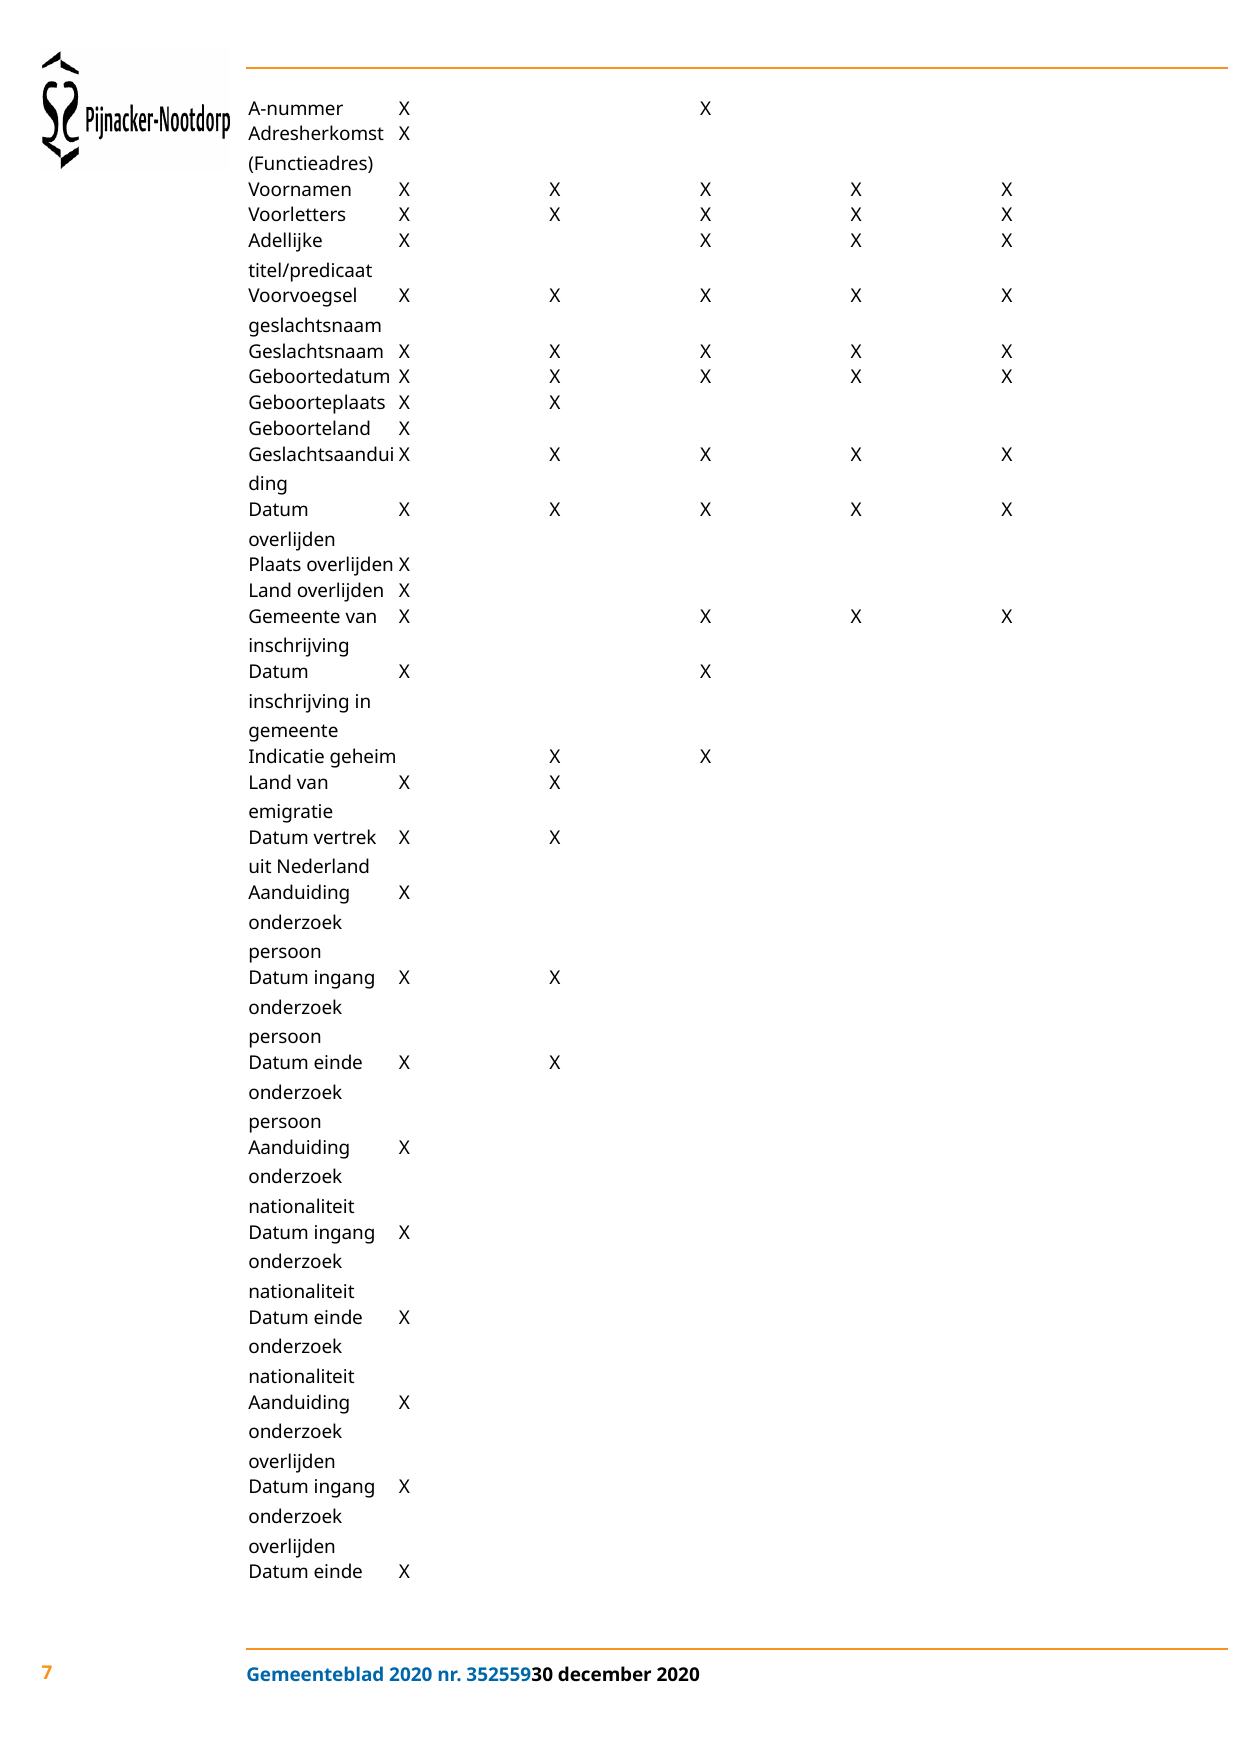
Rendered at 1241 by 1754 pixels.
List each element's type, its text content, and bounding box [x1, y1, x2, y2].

table_cell X [850, 496, 1001, 551]
table_cell X [399, 658, 549, 743]
table_cell X [549, 743, 700, 769]
table_cell [850, 121, 1001, 176]
table_cell X [549, 364, 700, 389]
table_cell [1001, 389, 1152, 415]
table_cell [850, 1389, 1001, 1474]
table_cell X [549, 824, 700, 879]
table_cell X [700, 364, 850, 389]
table_cell X [850, 441, 1001, 496]
table_cell [700, 415, 850, 441]
table_cell [1001, 1049, 1152, 1134]
table_cell X [399, 824, 549, 879]
table_cell [549, 603, 700, 658]
table_cell X [1001, 227, 1152, 283]
table_cell X [399, 577, 549, 603]
table_cell X [549, 496, 700, 551]
table_cell X [700, 496, 850, 551]
table_cell [700, 551, 850, 577]
table_cell Voornamen [248, 176, 398, 202]
table_cell [700, 1559, 850, 1584]
table_cell [700, 1134, 850, 1219]
table_cell X [399, 121, 549, 176]
table_cell X [399, 202, 549, 227]
table_cell X [850, 603, 1001, 658]
table_cell [1001, 415, 1152, 441]
table_cell X [549, 441, 700, 496]
table_cell X [399, 551, 549, 577]
table_cell [549, 1219, 700, 1304]
table_cell X [399, 1389, 549, 1474]
table_cell [1001, 1304, 1152, 1389]
table_cell [549, 1134, 700, 1219]
table_cell Geboorteplaats [248, 389, 398, 415]
table_cell X [700, 658, 850, 743]
table_cell X [399, 496, 549, 551]
table_cell [850, 389, 1001, 415]
table_cell X [399, 227, 549, 283]
table_cell [700, 1219, 850, 1304]
table_cell [850, 880, 1001, 964]
table_cell [850, 95, 1001, 121]
table_cell [549, 95, 700, 121]
table_cell X [549, 283, 700, 338]
table_cell A-nummer [248, 95, 398, 121]
picture [41, 47, 231, 172]
table_cell [700, 389, 850, 415]
table_cell [850, 1559, 1001, 1584]
table_cell [1001, 95, 1152, 121]
table_cell Datum inschrijving in gemeente [248, 658, 398, 743]
table_cell X [399, 441, 549, 496]
table_cell X [700, 95, 850, 121]
table_cell [549, 1474, 700, 1559]
table_cell [850, 769, 1001, 824]
table_cell [850, 743, 1001, 769]
table_cell [549, 577, 700, 603]
table_cell X [399, 364, 549, 389]
table_cell X [700, 743, 850, 769]
table_cell X [399, 389, 549, 415]
table_cell [549, 415, 700, 441]
table_cell X [549, 338, 700, 364]
table_cell X [399, 603, 549, 658]
table_cell X [850, 227, 1001, 283]
table_cell [549, 658, 700, 743]
table_cell [700, 1049, 850, 1134]
table_cell [549, 1389, 700, 1474]
table_cell X [399, 95, 549, 121]
table_cell [1001, 577, 1152, 603]
table_cell [850, 577, 1001, 603]
table_cell Datum ingang onderzoek overlijden [248, 1474, 398, 1559]
table_cell Plaats overlijden [248, 551, 398, 577]
table_cell [1001, 964, 1152, 1049]
table_cell X [399, 1219, 549, 1304]
table_cell X [1001, 603, 1152, 658]
table_cell X [549, 964, 700, 1049]
table_cell X [700, 603, 850, 658]
table_cell Geboorteland [248, 415, 398, 441]
table_cell X [850, 176, 1001, 202]
table_cell X [1001, 338, 1152, 364]
table_cell Aanduiding onderzoek persoon [248, 880, 398, 964]
table_cell [850, 551, 1001, 577]
table_cell [850, 1304, 1001, 1389]
table_cell [1001, 121, 1152, 176]
table_cell [1001, 824, 1152, 879]
table_cell Adresherkomst (Functieadres) [248, 121, 398, 176]
table_cell X [399, 176, 549, 202]
table_cell X [549, 1049, 700, 1134]
table_cell X [850, 283, 1001, 338]
table_cell [549, 551, 700, 577]
table_cell Land van emigratie [248, 769, 398, 824]
table_cell Aanduiding onderzoek nationaliteit [248, 1134, 398, 1219]
table_cell [1001, 1134, 1152, 1219]
table_cell [850, 964, 1001, 1049]
table_cell [700, 1389, 850, 1474]
table_cell [1001, 1559, 1152, 1584]
table_cell X [1001, 202, 1152, 227]
table_cell [1001, 1389, 1152, 1474]
table_cell X [1001, 496, 1152, 551]
table_cell [700, 121, 850, 176]
table_cell [700, 1474, 850, 1559]
table_cell X [399, 964, 549, 1049]
table_cell Indicatie geheim [248, 743, 398, 769]
table_cell X [549, 769, 700, 824]
table_cell [1001, 658, 1152, 743]
table_cell [700, 1304, 850, 1389]
table_cell X [399, 338, 549, 364]
table_cell [850, 1134, 1001, 1219]
table_cell X [549, 389, 700, 415]
table_cell X [700, 338, 850, 364]
table_cell X [399, 415, 549, 441]
table_cell [549, 227, 700, 283]
table_cell [399, 743, 549, 769]
table_cell Voorvoegsel geslachtsnaam [248, 283, 398, 338]
table_cell [700, 577, 850, 603]
table_cell X [700, 283, 850, 338]
table_cell [850, 415, 1001, 441]
table_cell Datum ingang onderzoek nationaliteit [248, 1219, 398, 1304]
table_cell X [850, 202, 1001, 227]
table_cell Datum einde onderzoek persoon [248, 1049, 398, 1134]
table_cell Datum vertrek uit Nederland [248, 824, 398, 879]
table_cell X [700, 176, 850, 202]
table_cell [549, 1559, 700, 1584]
table_cell Adellijke titel/predicaat [248, 227, 398, 283]
table_cell X [700, 227, 850, 283]
table_cell [1001, 880, 1152, 964]
table_cell Datum einde onderzoek nationaliteit [248, 1304, 398, 1389]
table_cell X [399, 283, 549, 338]
table_cell X [1001, 176, 1152, 202]
table_cell X [850, 364, 1001, 389]
table_cell [1001, 743, 1152, 769]
table_cell [549, 121, 700, 176]
table_cell Geslachtsnaam [248, 338, 398, 364]
table_cell [700, 824, 850, 879]
table_cell [549, 880, 700, 964]
table_cell Gemeente van inschrijving [248, 603, 398, 658]
table_cell Datum ingang onderzoek persoon [248, 964, 398, 1049]
table_cell [850, 658, 1001, 743]
table_cell [549, 1304, 700, 1389]
table_cell X [1001, 283, 1152, 338]
table_cell [850, 824, 1001, 879]
table_cell X [549, 202, 700, 227]
table_cell X [399, 1474, 549, 1559]
table_cell [700, 964, 850, 1049]
table_cell X [549, 176, 700, 202]
table_cell [1001, 1219, 1152, 1304]
table_cell X [1001, 441, 1152, 496]
table_cell Land overlijden [248, 577, 398, 603]
table_cell X [399, 769, 549, 824]
table_cell X [700, 202, 850, 227]
table_cell [700, 769, 850, 824]
table_cell X [399, 1134, 549, 1219]
table_cell [850, 1474, 1001, 1559]
table_cell Voorletters [248, 202, 398, 227]
table_cell [700, 880, 850, 964]
table_cell [850, 1049, 1001, 1134]
table_cell Datum overlijden [248, 496, 398, 551]
table_cell X [399, 1049, 549, 1134]
table_cell Aanduiding onderzoek overlijden [248, 1389, 398, 1474]
table_cell [850, 1219, 1001, 1304]
table_cell Geboortedatum [248, 364, 398, 389]
table_cell X [399, 880, 549, 964]
table_cell [1001, 1474, 1152, 1559]
table_cell X [850, 338, 1001, 364]
table_cell X [399, 1559, 549, 1584]
table_cell [1001, 551, 1152, 577]
table_cell Geslachtsaanduiding [248, 441, 398, 496]
table_cell X [700, 441, 850, 496]
table_cell X [399, 1304, 549, 1389]
table_cell X [1001, 364, 1152, 389]
table_cell Datum einde [248, 1559, 398, 1584]
table_cell [1001, 769, 1152, 824]
